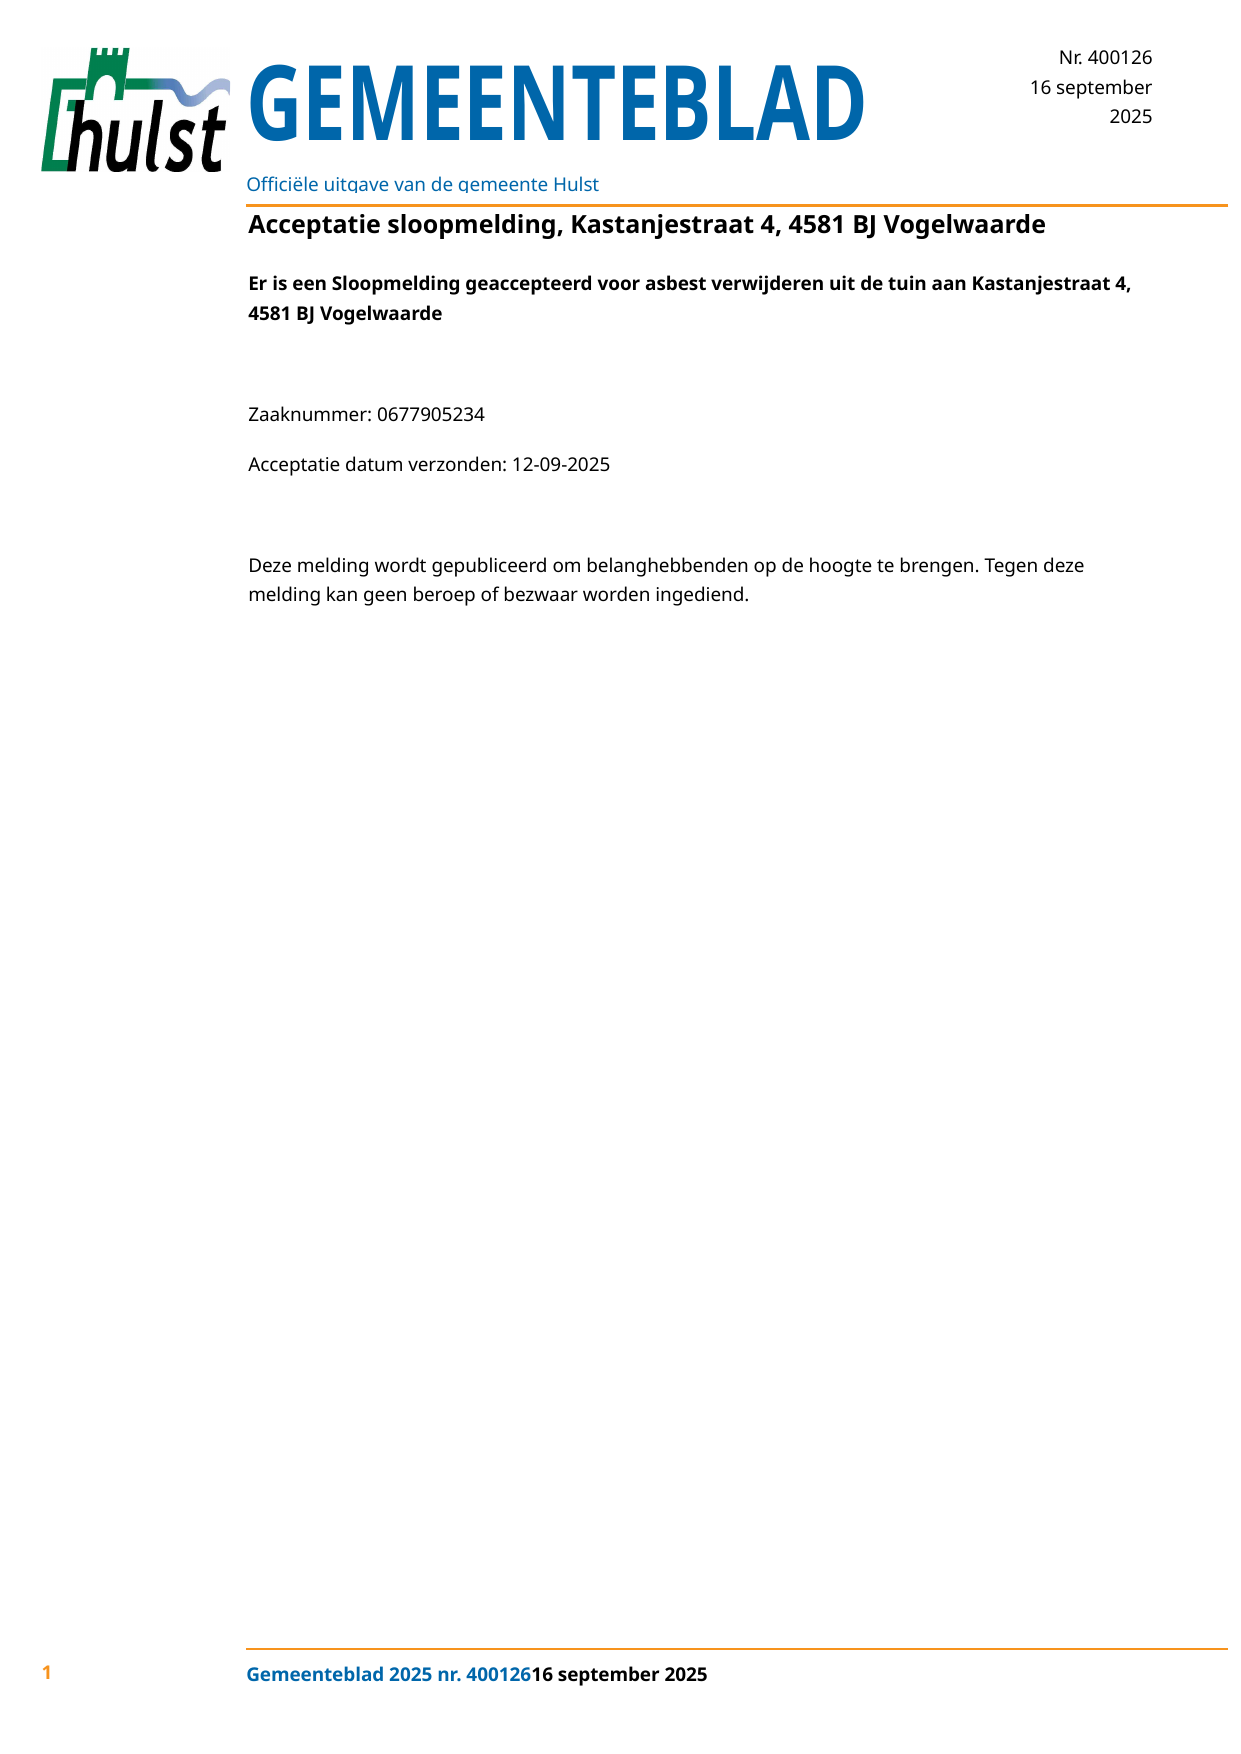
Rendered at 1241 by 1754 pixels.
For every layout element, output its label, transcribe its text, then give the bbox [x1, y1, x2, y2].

text Er is een Sloopmelding geaccepteerd voor asbest verwijderen uit de tuin aan Kastanjestraat 4, 4581 BJ Vogelwaarde [248, 270, 1152, 326]
text Deze melding wordt gepubliceerd om belanghebbenden op de hoogte te brengen. Tegen deze melding kan geen beroep of bezwaar worden ingediend. [248, 552, 1152, 607]
text Acceptatie datum verzonden: 12-09-2025 [248, 451, 1152, 477]
text Zaaknummer: 0677905234 [248, 401, 1152, 426]
text Acceptatie sloopmelding, Kastanjestraat 4, 4581 BJ Vogelwaarde [248, 207, 1152, 241]
picture [41, 47, 231, 172]
